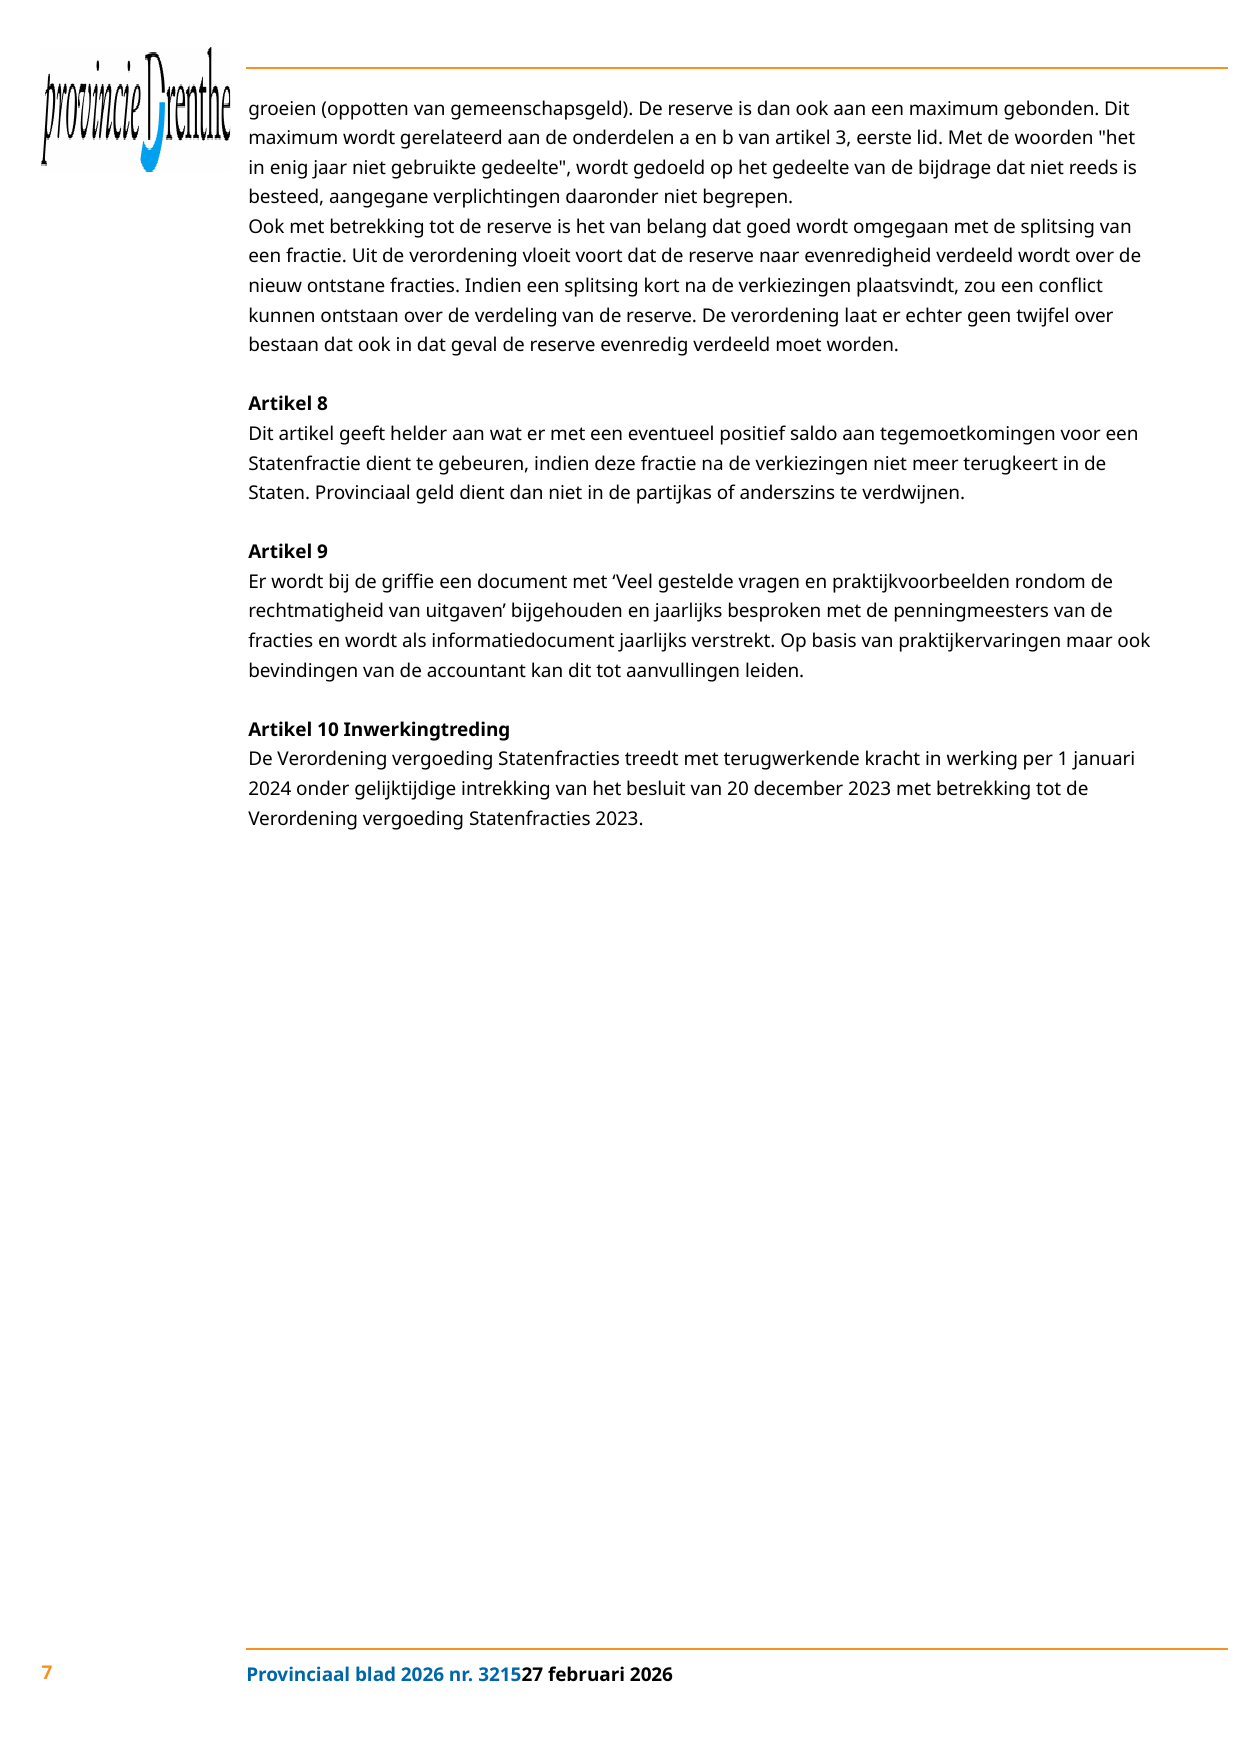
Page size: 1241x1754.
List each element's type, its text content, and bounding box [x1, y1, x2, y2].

text Artikel 9 [248, 538, 1152, 564]
text Artikel 8 [248, 391, 1152, 416]
text Artikel 10 Inwerkingtreding [248, 716, 1152, 742]
picture [41, 47, 231, 172]
text De Verordening vergoeding Statenfracties treedt met terugwerkende kracht in werking per 1 januari 2024 onder gelijktijdige intrekking van het besluit van 20 december 2023 met betrekking tot de Verordening vergoeding Statenfracties 2023. [248, 746, 1152, 831]
text Er wordt bij de griffie een document met ‘Veel gestelde vragen en praktijkvoorbeelden rondom de rechtmatigheid van uitgaven’ bijgehouden en jaarlijks besproken met de penningmeesters van de fracties en wordt als informatiedocument jaarlijks verstrekt. Op basis van praktijkervaringen maar ook bevindingen van de accountant kan dit tot aanvullingen leiden. [248, 568, 1152, 683]
text Ook met betrekking tot de reserve is het van belang dat goed wordt omgegaan met de splitsing van een fractie. Uit de verordening vloeit voort dat de reserve naar evenredigheid verdeeld wordt over de nieuw ontstane fracties. Indien een splitsing kort na de verkiezingen plaatsvindt, zou een conflict kunnen ontstaan over de verdeling van de reserve. De verordening laat er echter geen twijfel over bestaan dat ook in dat geval de reserve evenredig verdeeld moet worden. [248, 213, 1152, 357]
text groeien (oppotten van gemeenschapsgeld). De reserve is dan ook aan een maximum gebonden. Dit maximum wordt gerelateerd aan de onderdelen a en b van artikel 3, eerste lid. Met de woorden "het in enig jaar niet gebruikte gedeelte", wordt gedoeld op het gedeelte van de bijdrage dat niet reeds is besteed, aangegane verplichtingen daaronder niet begrepen. [248, 95, 1152, 209]
text Dit artikel geeft helder aan wat er met een eventueel positief saldo aan tegemoetkomingen voor een Statenfractie dient te gebeuren, indien deze fractie na de verkiezingen niet meer terugkeert in de Staten. Provinciaal geld dient dan niet in de partijkas of anderszins te verdwijnen. [248, 420, 1152, 505]
